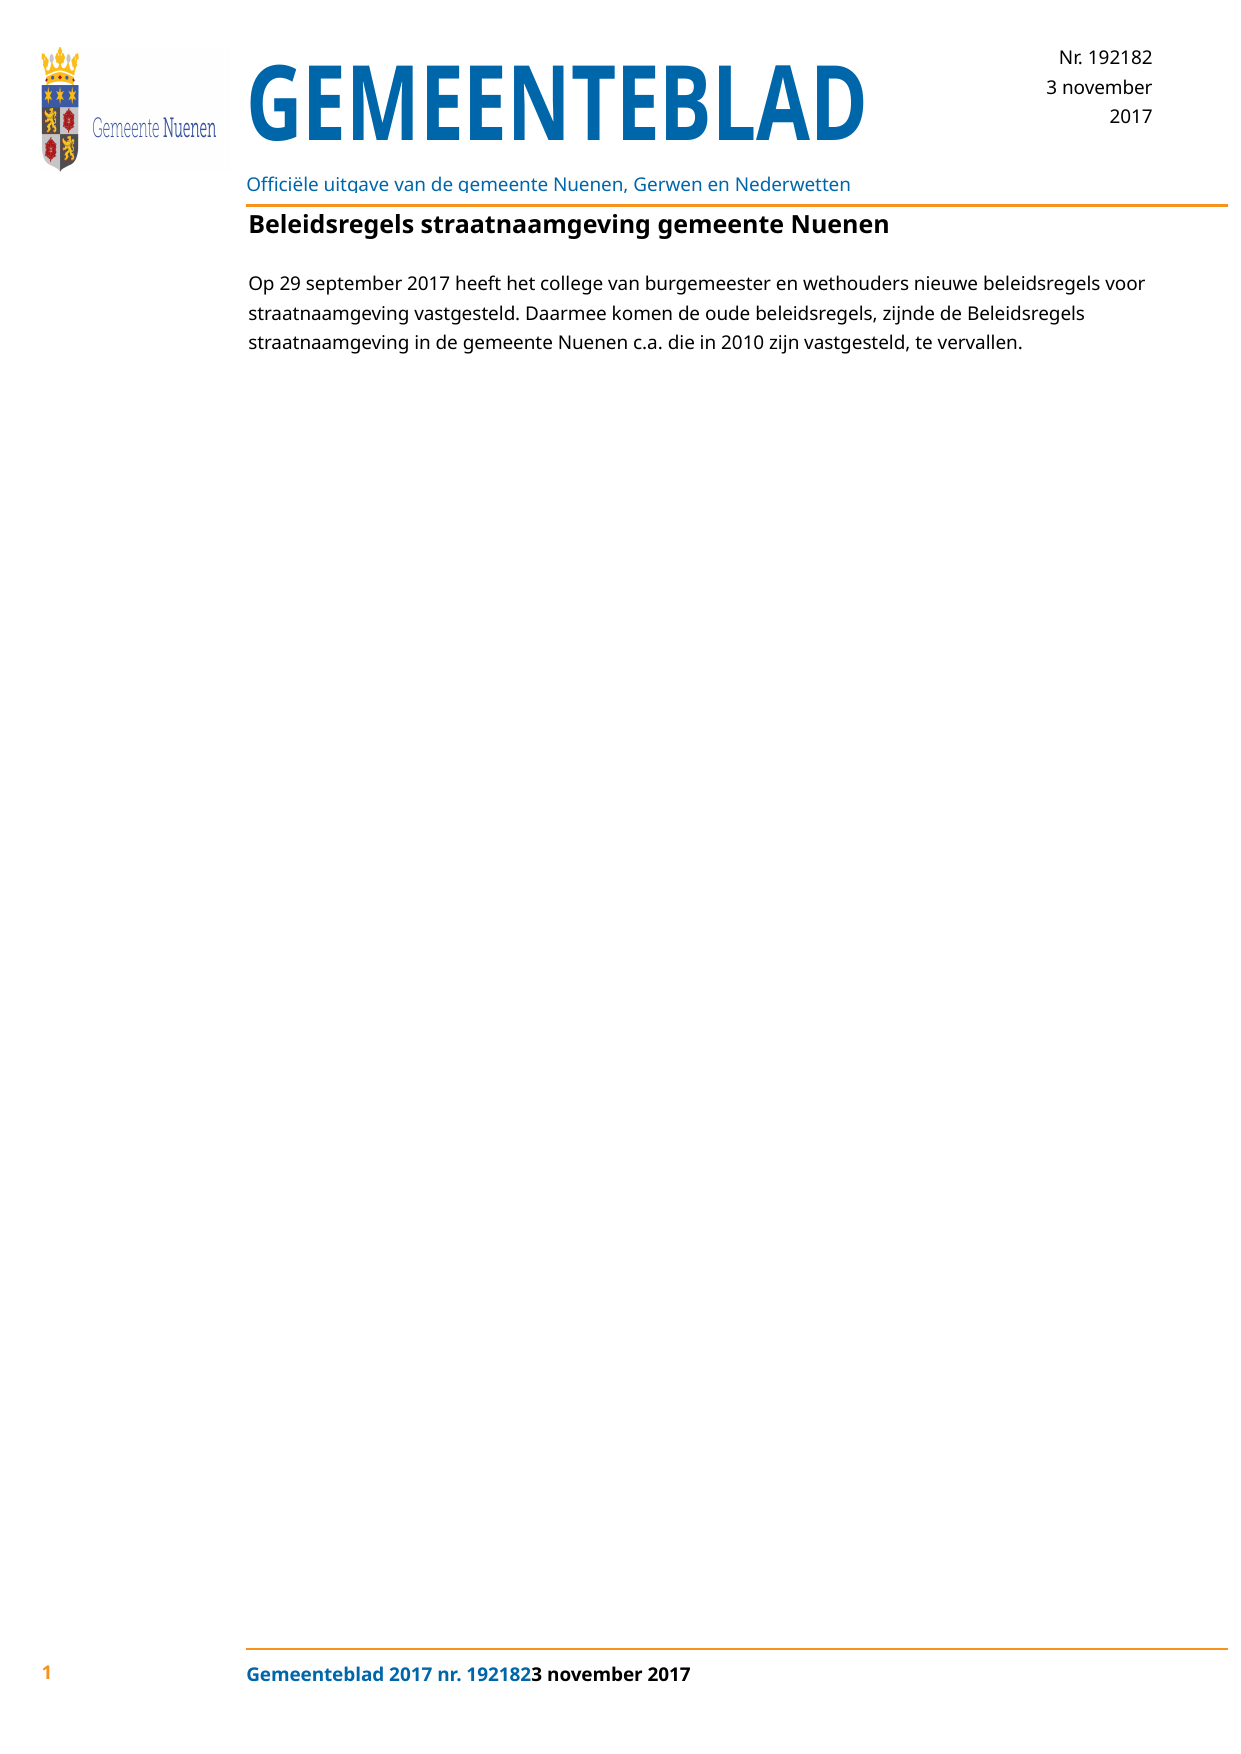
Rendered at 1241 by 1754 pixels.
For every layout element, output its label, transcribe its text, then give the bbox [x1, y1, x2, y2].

picture [41, 47, 231, 172]
text Op 29 september 2017 heeft het college van burgemeester en wethouders nieuwe beleidsregels voor straatnaamgeving vastgesteld. Daarmee komen de oude beleidsregels, zijnde de Beleidsregels straatnaamgeving in de gemeente Nuenen c.a. die in 2010 zijn vastgesteld, te vervallen. [248, 270, 1152, 355]
text Beleidsregels straatnaamgeving gemeente Nuenen [248, 207, 1152, 241]
